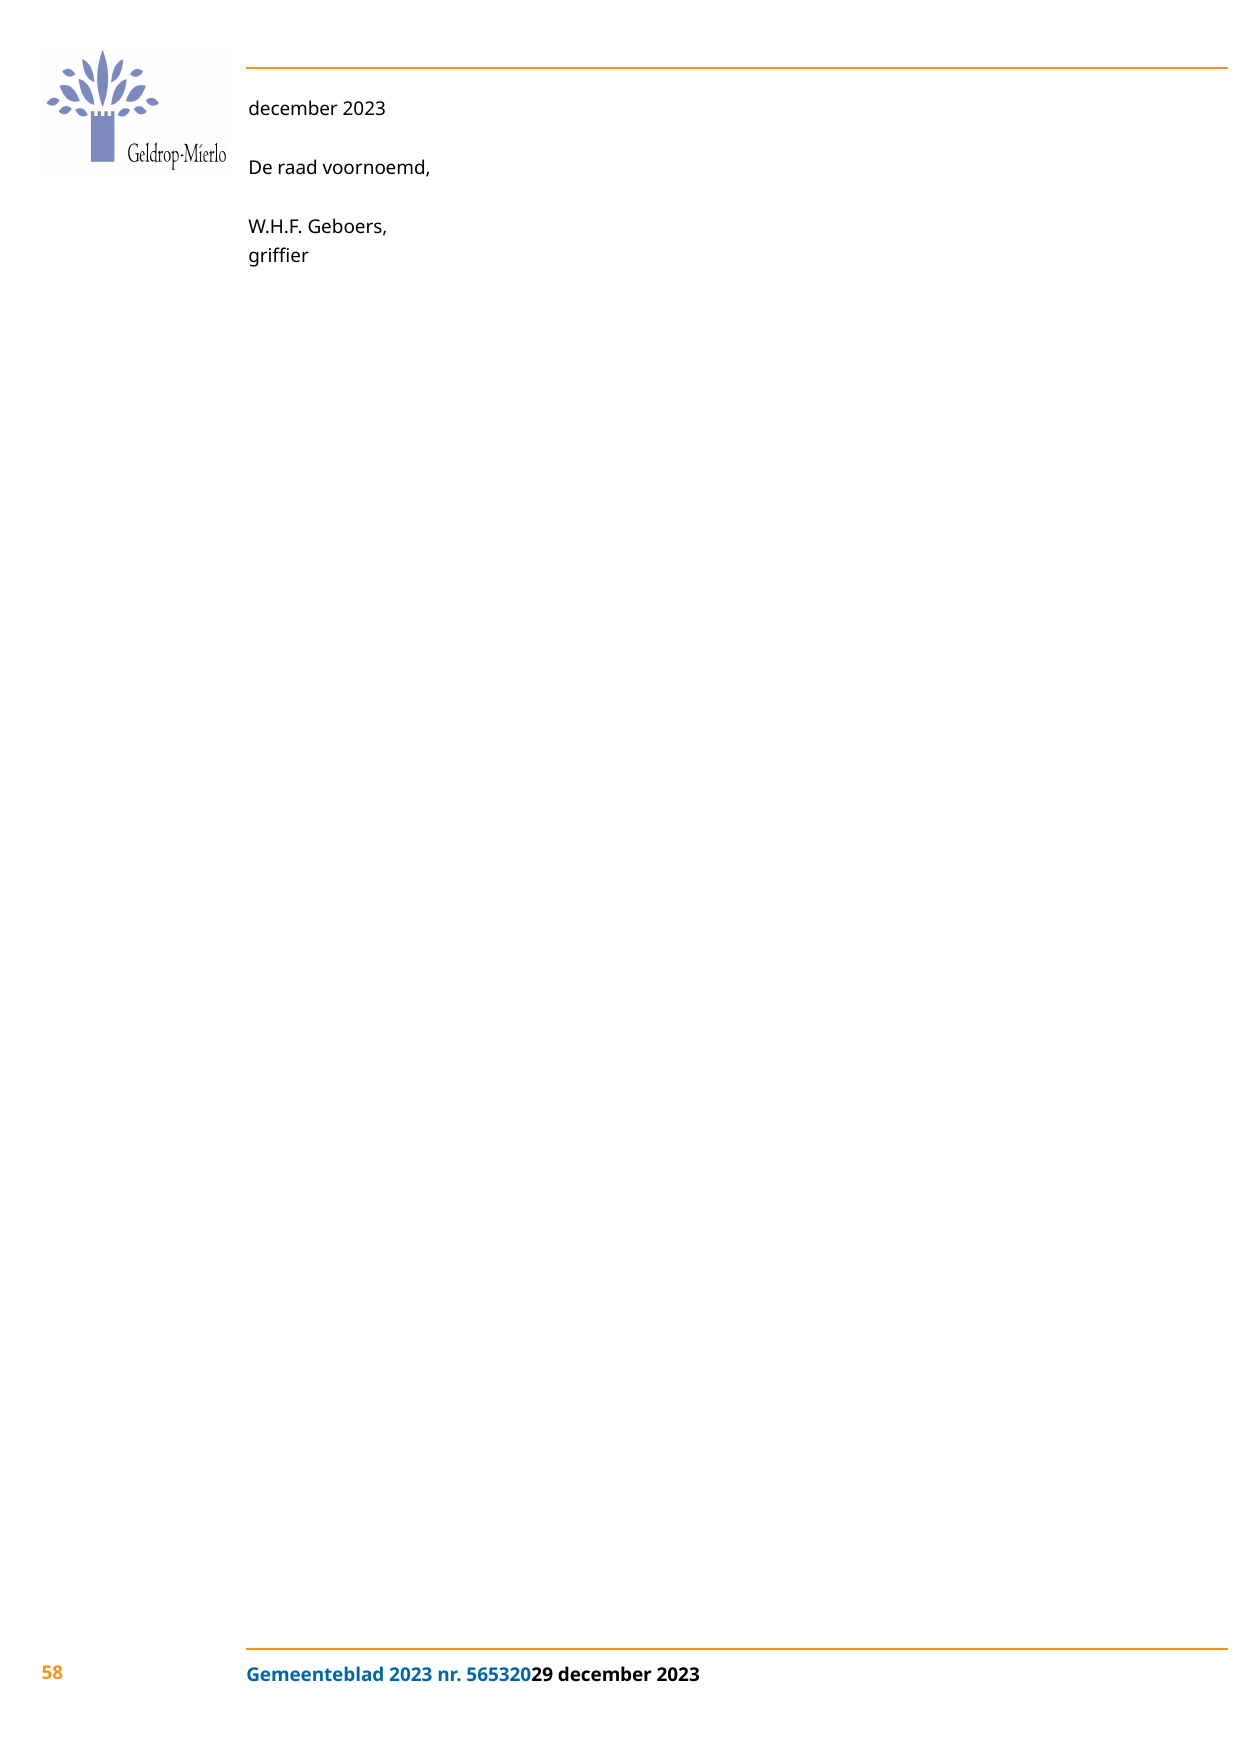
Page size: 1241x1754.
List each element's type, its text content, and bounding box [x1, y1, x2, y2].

text december 2023 [248, 95, 1152, 121]
text W.H.F. Geboers, [248, 213, 1152, 239]
text De raad voornoemd, [248, 154, 1152, 180]
picture [41, 47, 231, 172]
text griffier [248, 243, 1152, 268]
